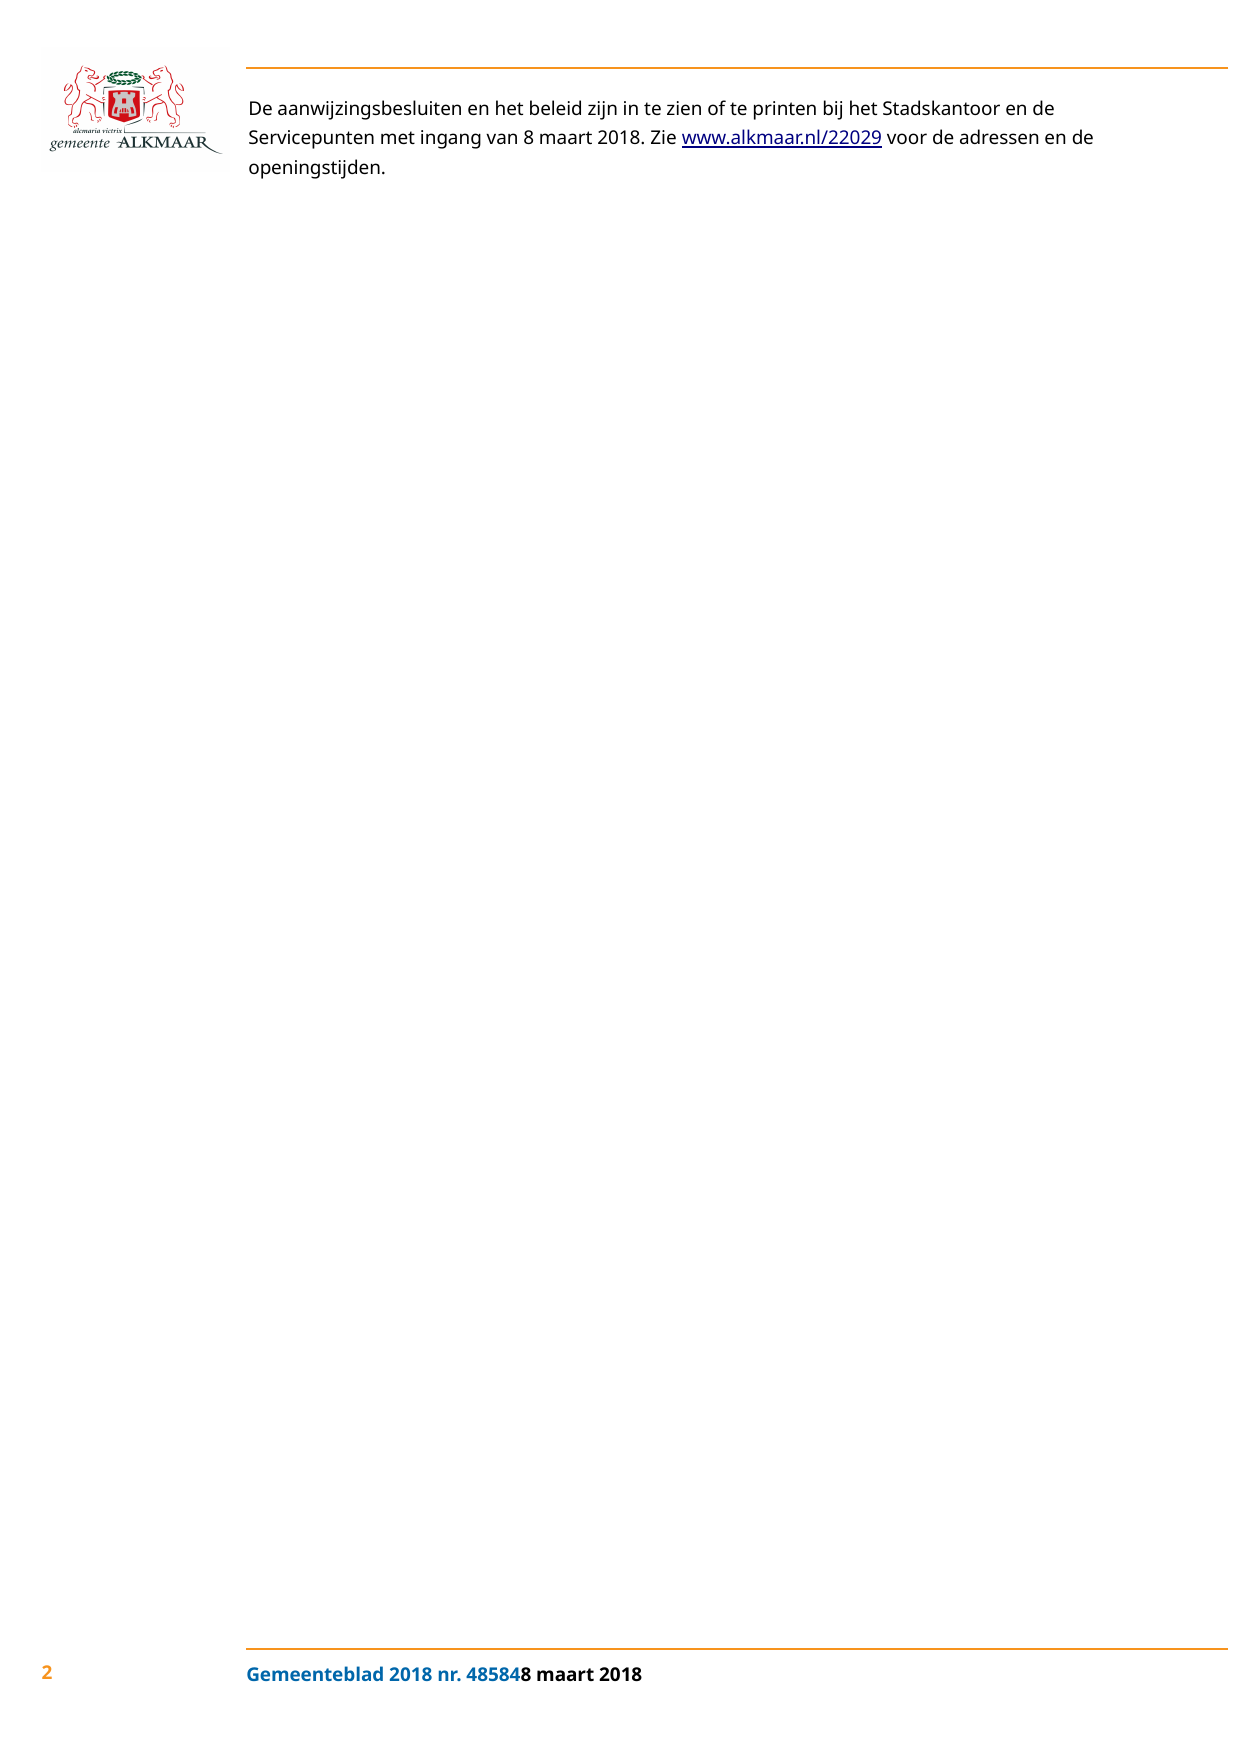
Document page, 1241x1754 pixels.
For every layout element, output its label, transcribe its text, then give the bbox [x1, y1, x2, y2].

text De aanwijzingsbesluiten en het beleid zijn in te zien of te printen bij het Stadskantoor en de Servicepunten met ingang van 8 maart 2018. Zie www.alkmaar.nl/22029 voor de adressen en de openingstijden. [248, 95, 1152, 180]
picture [41, 47, 231, 172]
